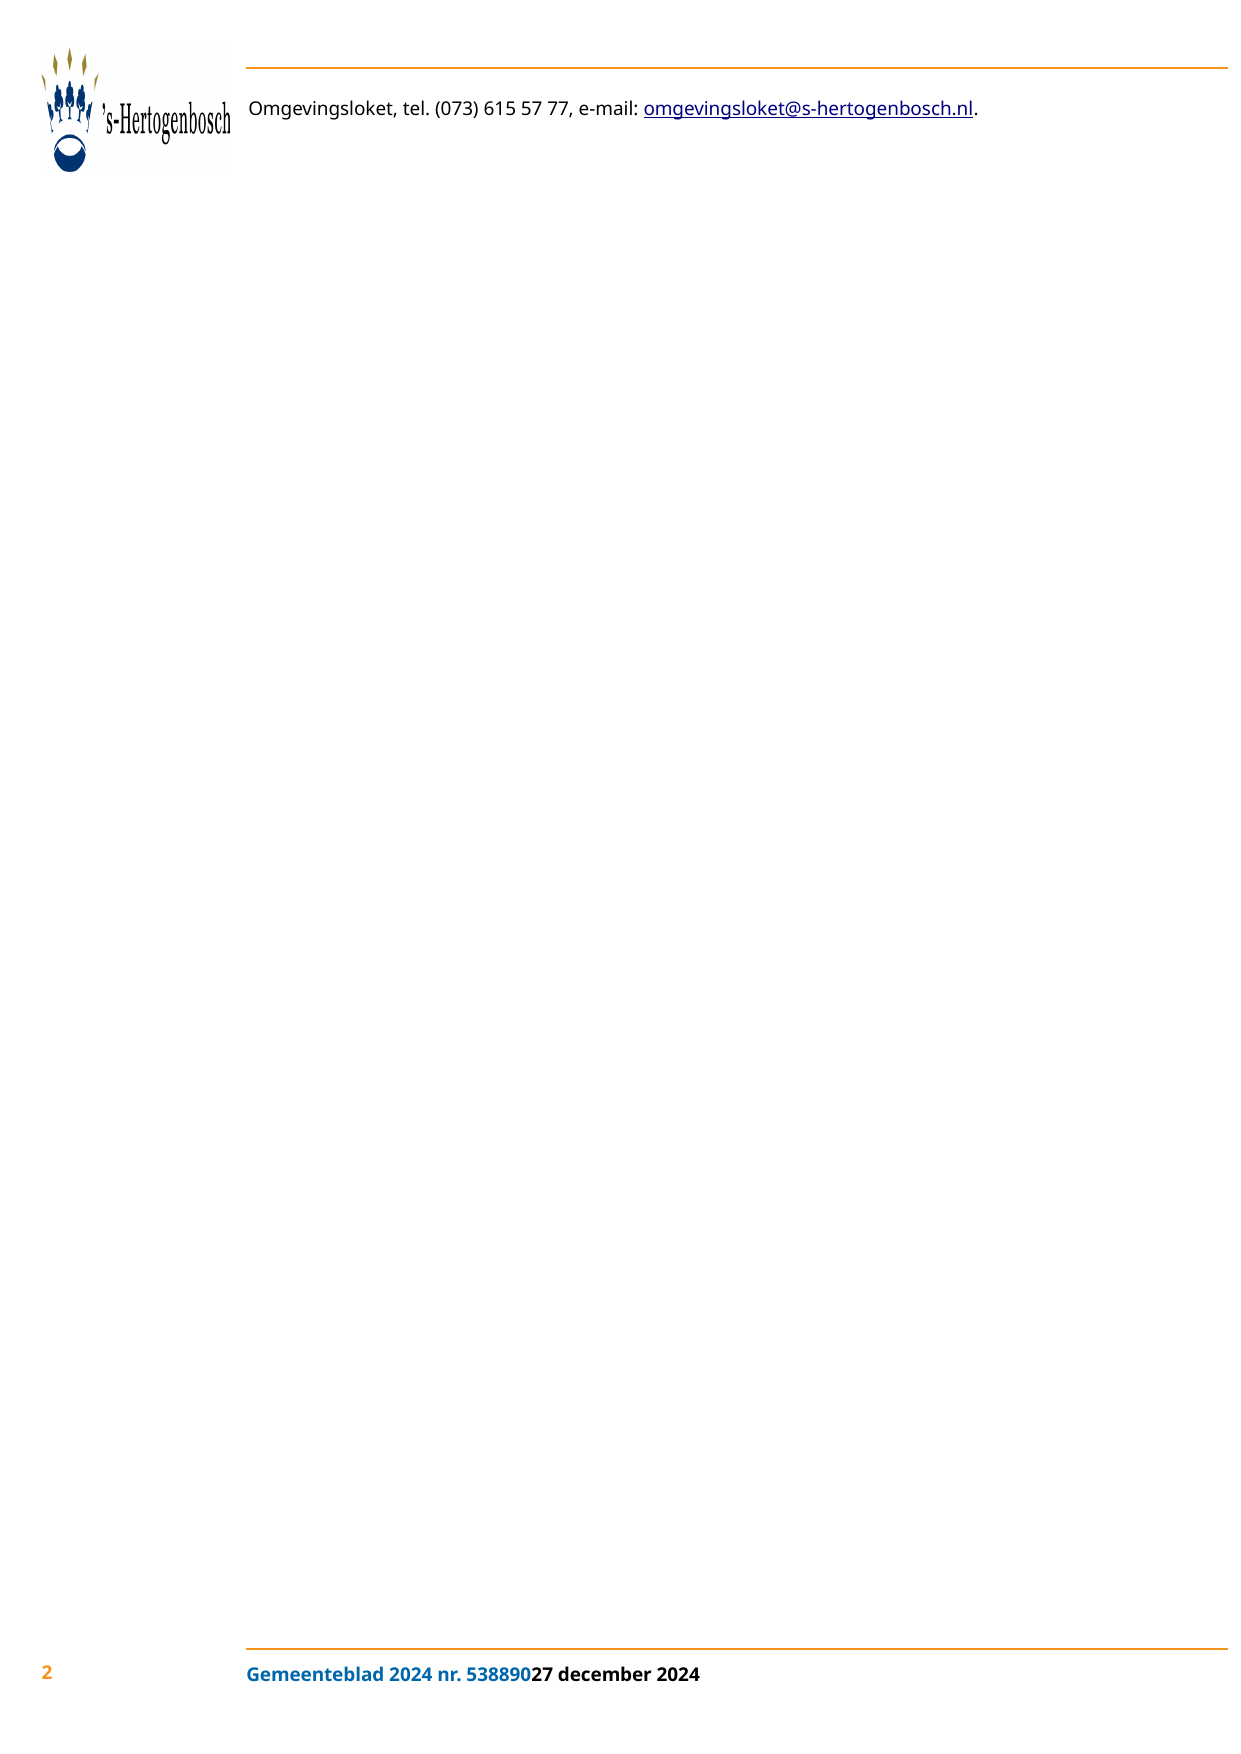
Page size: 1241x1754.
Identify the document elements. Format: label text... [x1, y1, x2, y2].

text Omgevingsloket, tel. (073) 615 57 77, e-mail: omgevingsloket@s-hertogenbosch.nl. [248, 95, 1152, 121]
picture [41, 47, 231, 172]
